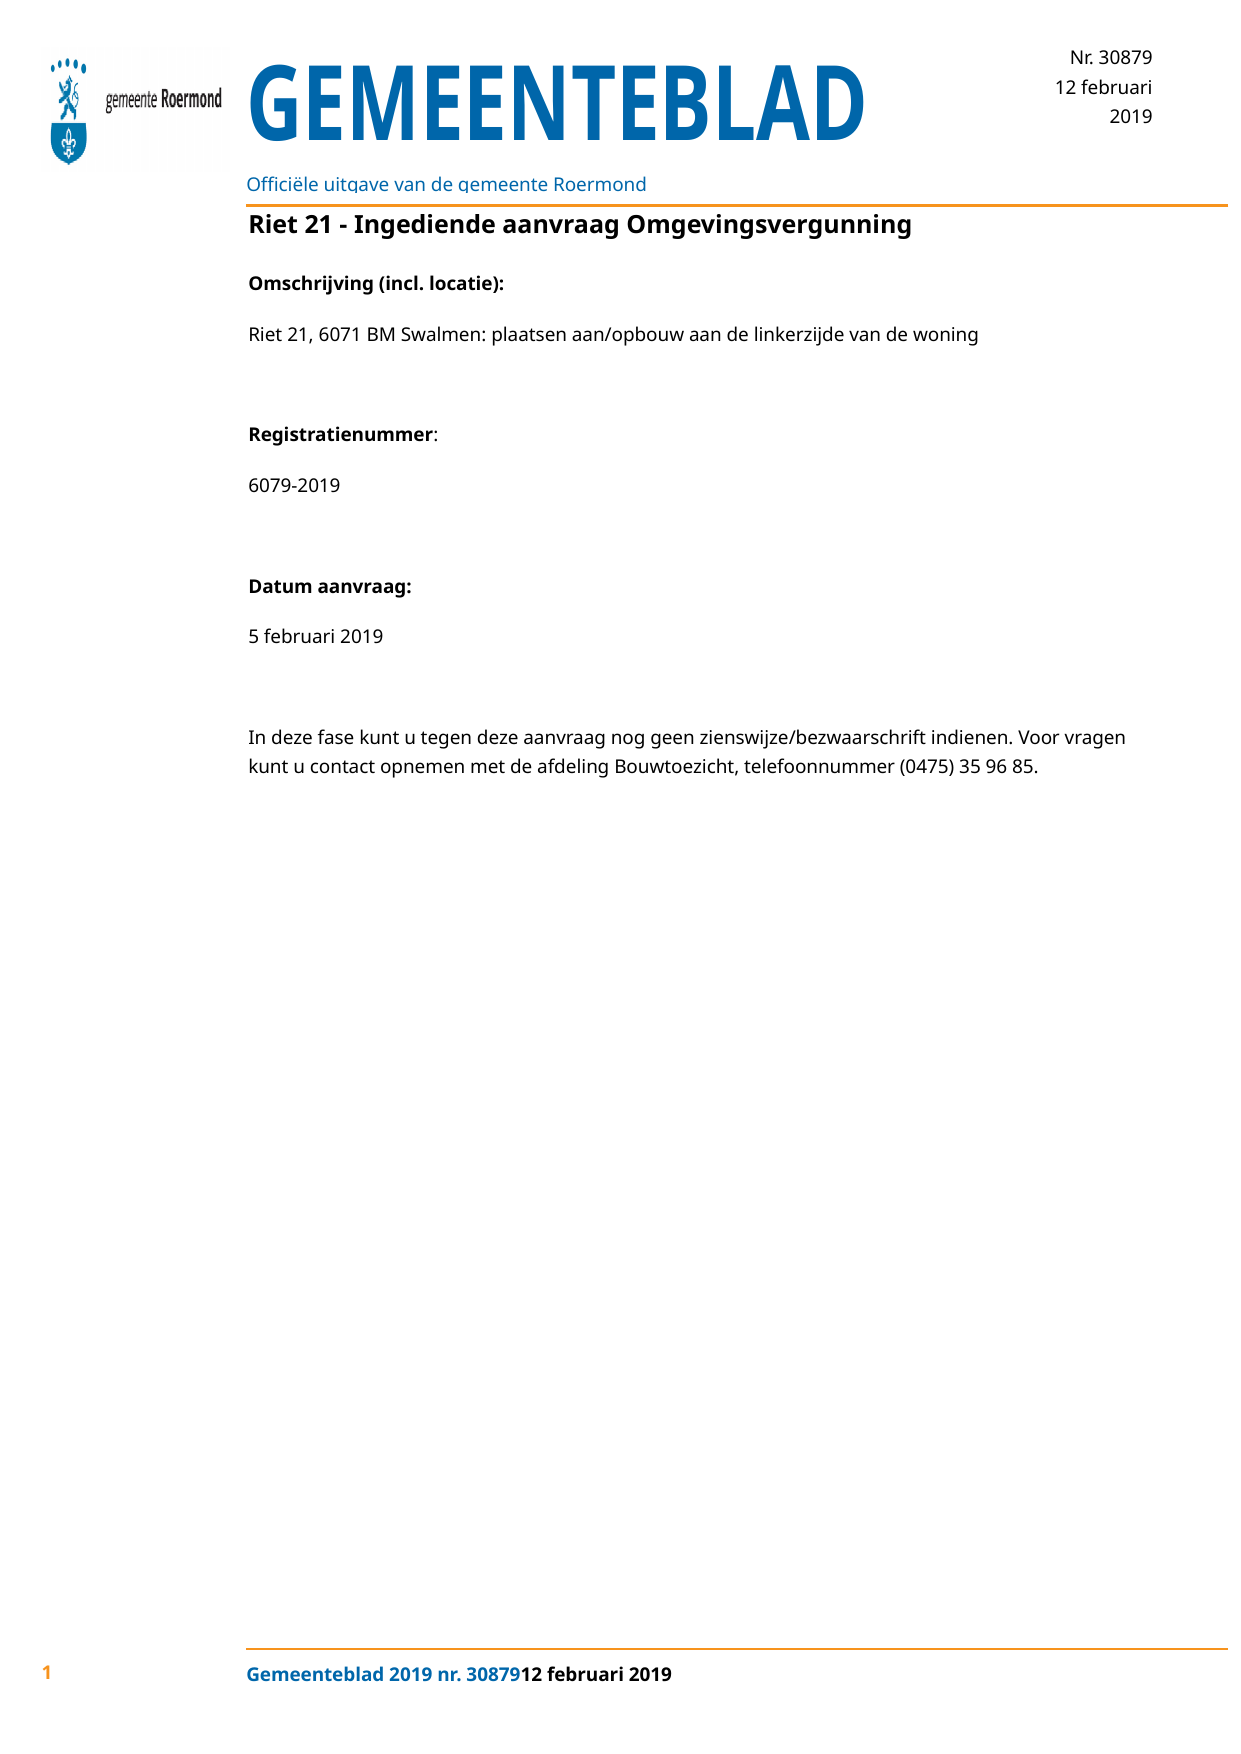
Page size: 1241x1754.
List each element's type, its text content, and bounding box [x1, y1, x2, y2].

text Datum aanvraag: [248, 573, 1152, 598]
text Riet 21 - Ingediende aanvraag Omgevingsvergunning [248, 207, 1152, 241]
text Omschrijving (incl. locatie): [248, 270, 1152, 296]
text Riet 21, 6071 BM Swalmen: plaatsen aan/opbouw aan de linkerzijde van de woning [248, 321, 1152, 346]
text 6079-2019 [248, 472, 1152, 498]
picture [41, 47, 231, 172]
text Registratienummer: [248, 422, 1152, 447]
text In deze fase kunt u tegen deze aanvraag nog geen zienswijze/bezwaarschrift indienen. Voor vragen kunt u contact opnemen met de afdeling Bouwtoezicht, telefoonnummer (0475) 35 96 85. [248, 724, 1152, 779]
text 5 februari 2019 [248, 623, 1152, 649]
